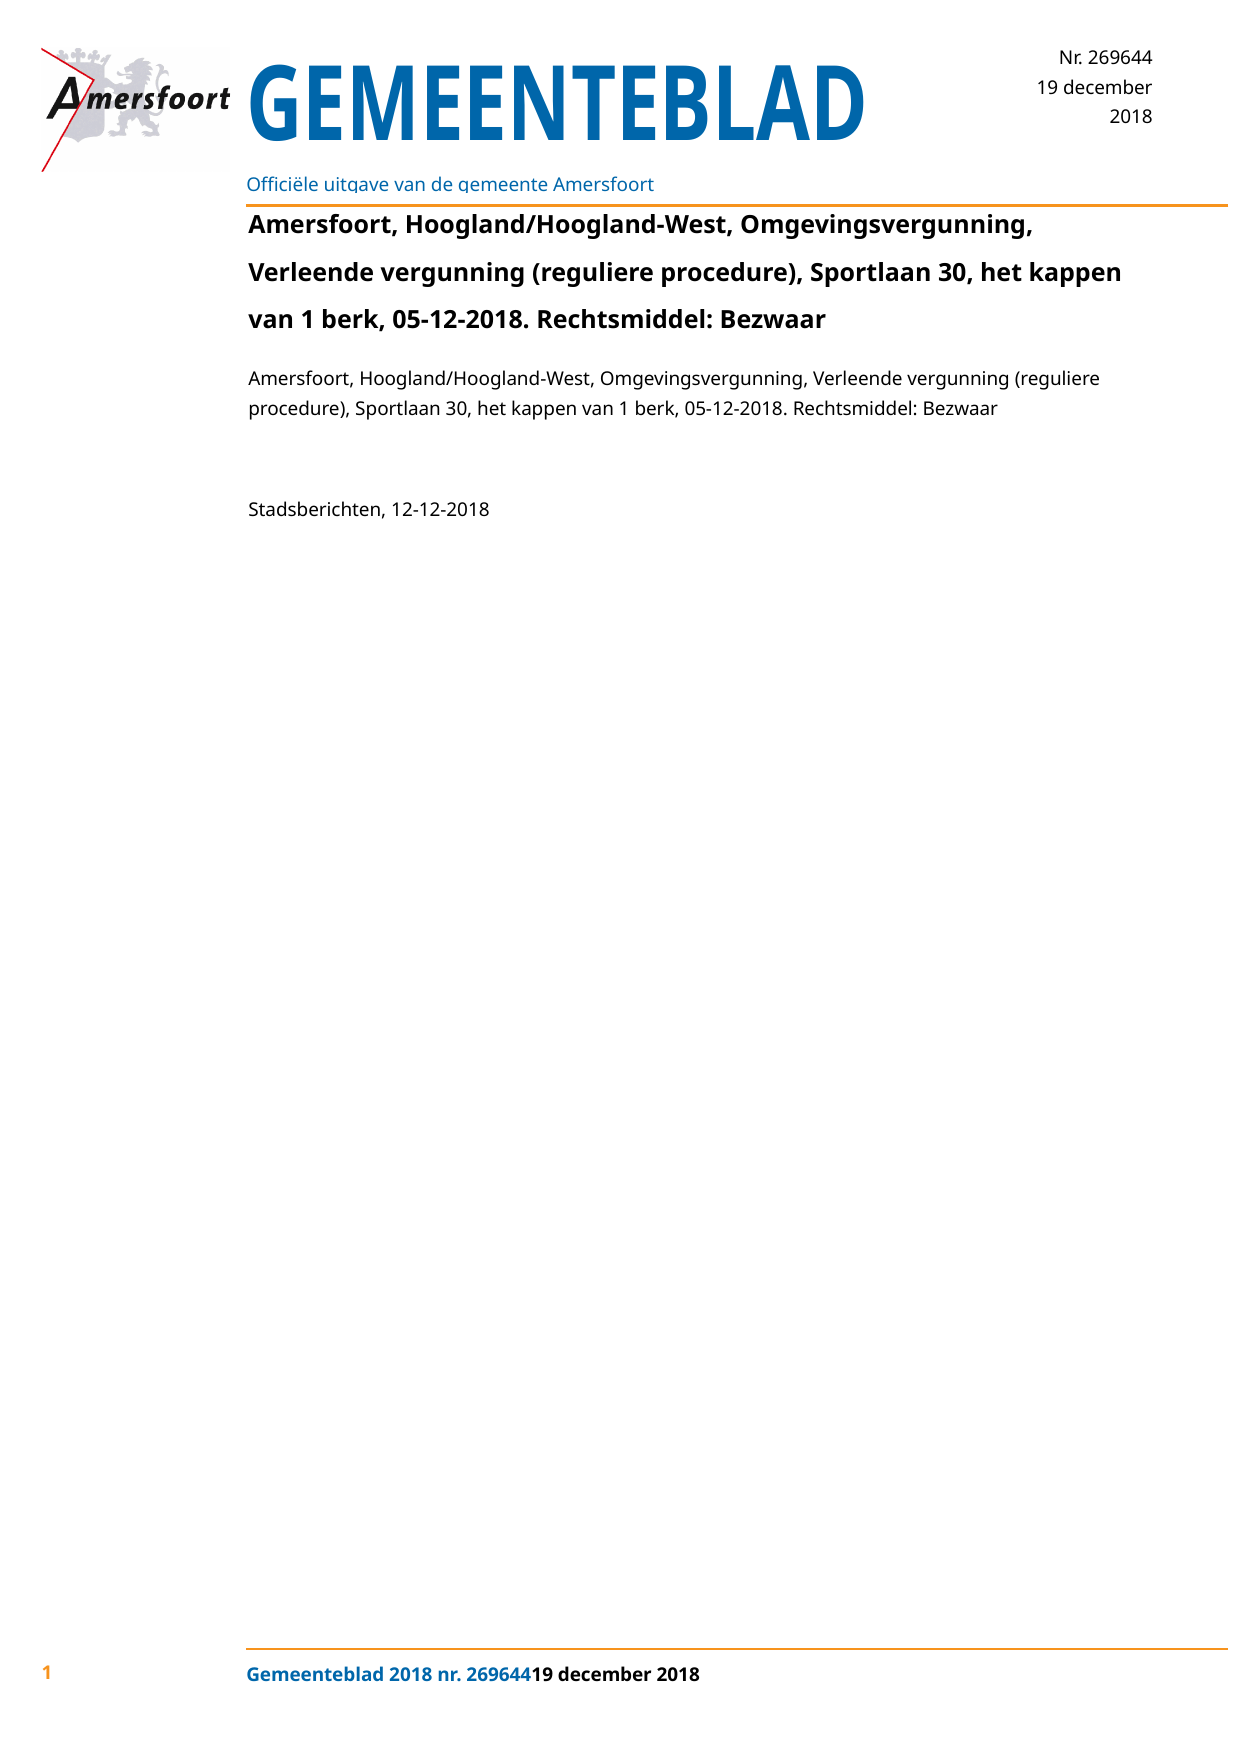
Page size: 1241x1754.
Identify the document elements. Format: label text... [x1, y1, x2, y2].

picture [41, 47, 231, 172]
text Stadsberichten, 12-12-2018 [248, 496, 1152, 522]
text Amersfoort, Hoogland/Hoogland-West, Omgevingsvergunning, Verleende vergunning (reguliere procedure), Sportlaan 30, het kappen van 1 berk, 05-12-2018. Rechtsmiddel: Bezwaar [248, 207, 1152, 336]
text Amersfoort, Hoogland/Hoogland-West, Omgevingsvergunning, Verleende vergunning (reguliere procedure), Sportlaan 30, het kappen van 1 berk, 05-12-2018. Rechtsmiddel: Bezwaar [248, 366, 1152, 421]
